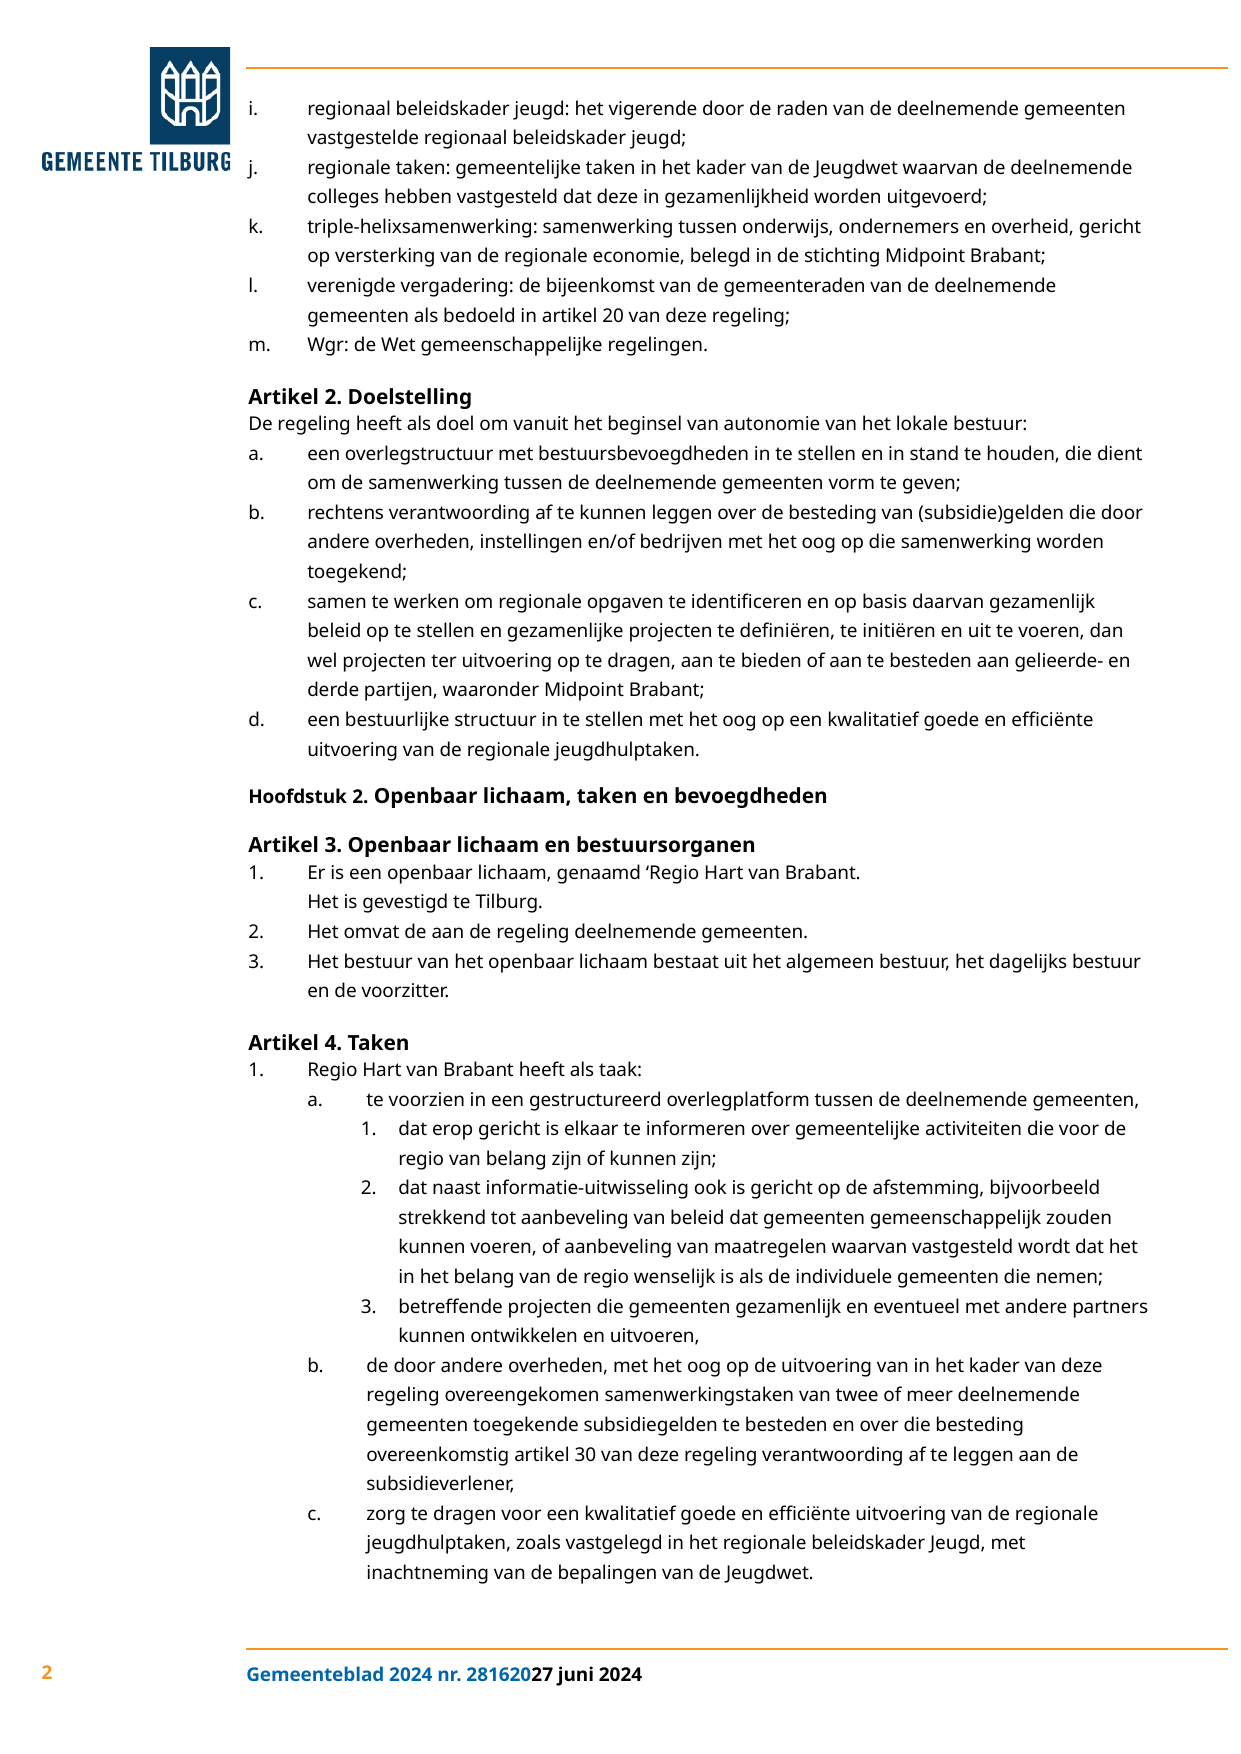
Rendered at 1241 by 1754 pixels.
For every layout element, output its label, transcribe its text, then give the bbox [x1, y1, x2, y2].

list Het bestuur van het openbaar lichaam bestaat uit het algemeen bestuur, het dagelijks bestuur en de voorzitter. [248, 948, 1152, 1003]
text Artikel 2. Doelstelling [248, 382, 1152, 410]
text De regeling heeft als doel om vanuit het beginsel van autonomie van het lokale bestuur: [248, 410, 1152, 436]
list Wgr: de Wet gemeenschappelijke regelingen. [248, 331, 1152, 357]
text Hoofdstuk 2. Openbaar lichaam, taken en bevoegdheden [248, 781, 1152, 810]
text Artikel 3. Openbaar lichaam en bestuursorganen [248, 831, 1152, 859]
list rechtens verantwoording af te kunnen leggen over de besteding van (subsidie)gelden die door andere overheden, instellingen en/of bedrijven met het oog op die samenwerking worden toegekend; [248, 499, 1152, 584]
list betreffende projecten die gemeenten gezamenlijk en eventueel met andere partners kunnen ontwikkelen en uitvoeren, [361, 1293, 1152, 1348]
text Artikel 4. Taken [248, 1028, 1152, 1056]
list de door andere overheden, met het oog op de uitvoering van in het kader van deze regeling overeengekomen samenwerkingstaken van twee of meer deelnemende gemeenten toegekende subsidiegelden te besteden en over die besteding overeenkomstig artikel 30 van deze regeling verantwoording af te leggen aan de subsidieverlener, [307, 1352, 1152, 1496]
list regionale taken: gemeentelijke taken in het kader van de Jeugdwet waarvan de deelnemende colleges hebben vastgesteld dat deze in gezamenlijkheid worden uitgevoerd; [248, 154, 1152, 209]
list regionaal beleidskader jeugd: het vigerende door de raden van de deelnemende gemeenten vastgestelde regionaal beleidskader jeugd; [248, 95, 1152, 150]
list zorg te dragen voor een kwalitatief goede en efficiënte uitvoering van de regionale jeugdhulptaken, zoals vastgelegd in het regionale beleidskader Jeugd, met inachtneming van de bepalingen van de Jeugdwet. [307, 1500, 1152, 1585]
list Het omvat de aan de regeling deelnemende gemeenten. [248, 918, 1152, 944]
list Er is een openbaar lichaam, genaamd ‘Regio Hart van Brabant. [248, 859, 1152, 885]
list Het is gevestigd te Tilburg. [248, 889, 1152, 914]
picture [41, 47, 231, 172]
list dat erop gericht is elkaar te informeren over gemeentelijke activiteiten die voor de regio van belang zijn of kunnen zijn; [361, 1115, 1152, 1171]
list een overlegstructuur met bestuursbevoegdheden in te stellen en in stand te houden, die dient om de samenwerking tussen de deelnemende gemeenten vorm te geven; [248, 440, 1152, 495]
list te voorzien in een gestructureerd overlegplatform tussen de deelnemende gemeenten, [307, 1086, 1152, 1112]
list verenigde vergadering: de bijeenkomst van de gemeenteraden van de deelnemende gemeenten als bedoeld in artikel 20 van deze regeling; [248, 272, 1152, 328]
list Regio Hart van Brabant heeft als taak: [248, 1056, 1152, 1082]
list dat naast informatie-uitwisseling ook is gericht op de afstemming, bijvoorbeeld strekkend tot aanbeveling van beleid dat gemeenten gemeenschappelijk zouden kunnen voeren, of aanbeveling van maatregelen waarvan vastgesteld wordt dat het in het belang van de regio wenselijk is als de individuele gemeenten die nemen; [361, 1174, 1152, 1289]
list samen te werken om regionale opgaven te identificeren en op basis daarvan gezamenlijk beleid op te stellen en gezamenlijke projecten te definiëren, te initiëren en uit te voeren, dan wel projecten ter uitvoering op te dragen, aan te bieden of aan te besteden aan gelieerde- en derde partijen, waaronder Midpoint Brabant; [248, 588, 1152, 702]
list triple-helixsamenwerking: samenwerking tussen onderwijs, ondernemers en overheid, gericht op versterking van de regionale economie, belegd in de stichting Midpoint Brabant; [248, 213, 1152, 268]
list een bestuurlijke structuur in te stellen met het oog op een kwalitatief goede en efficiënte uitvoering van de regionale jeugdhulptaken. [248, 706, 1152, 761]
